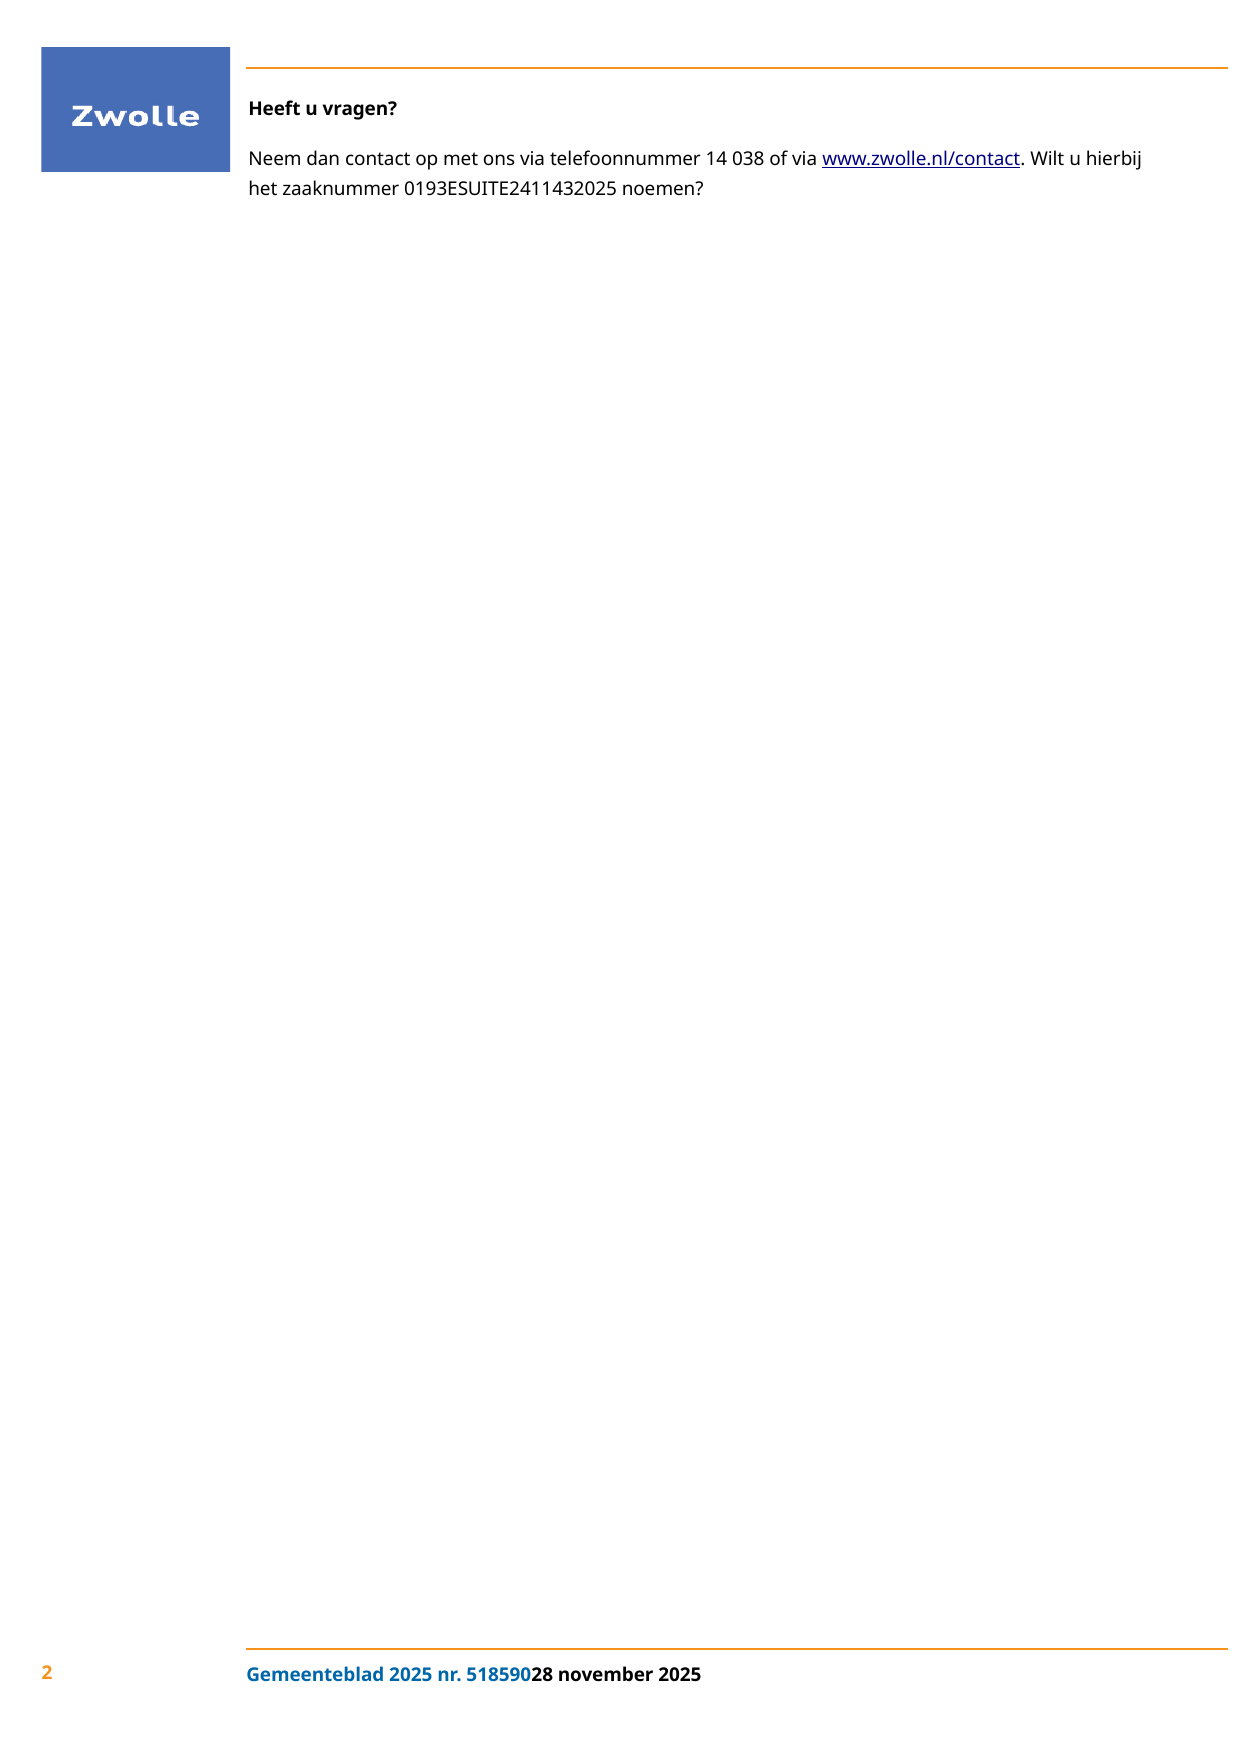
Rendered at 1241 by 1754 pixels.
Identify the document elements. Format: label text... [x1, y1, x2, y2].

picture [41, 47, 231, 172]
text Neem dan contact op met ons via telefoonnummer 14 038 of via www.zwolle.nl/contact. Wilt u hierbij het zaaknummer 0193ESUITE2411432025 noemen? [248, 145, 1152, 201]
text Heeft u vragen? [248, 95, 1152, 121]
